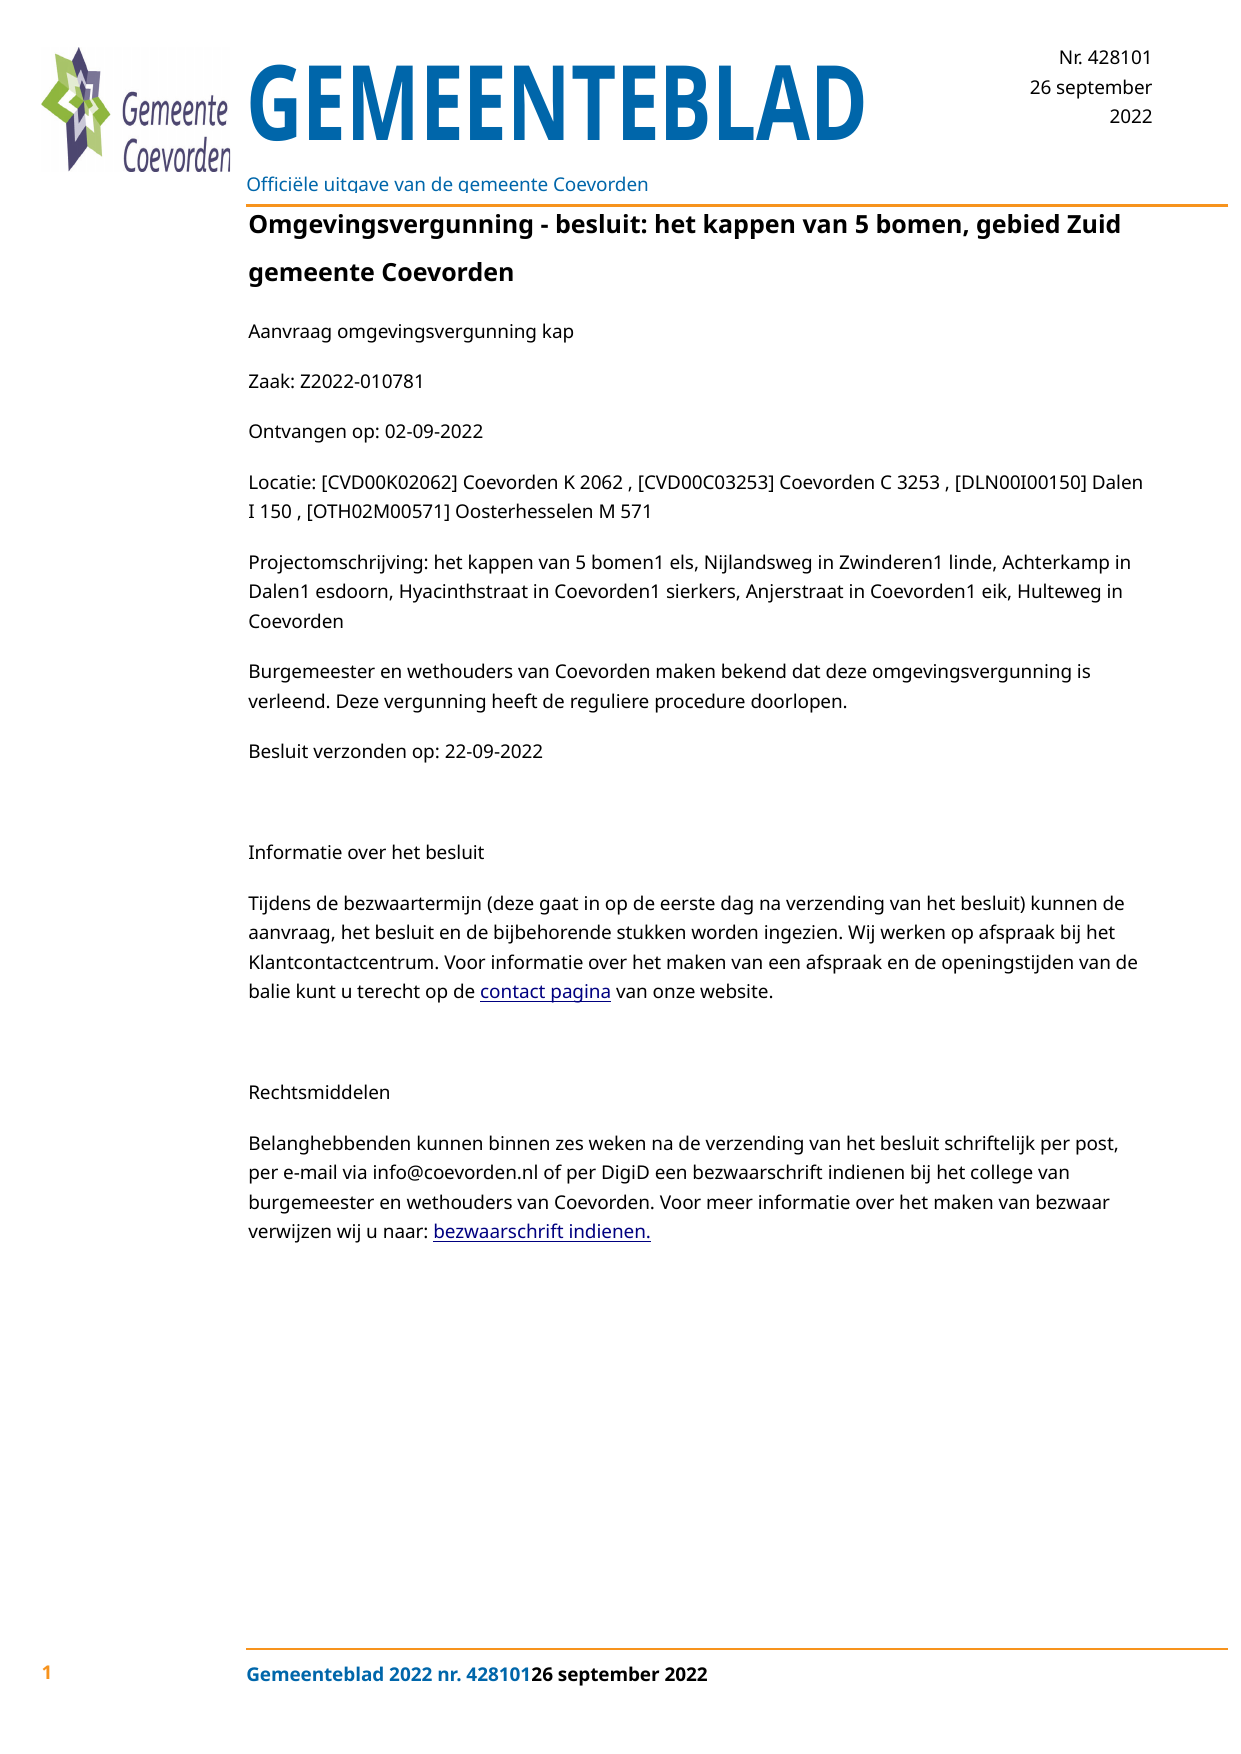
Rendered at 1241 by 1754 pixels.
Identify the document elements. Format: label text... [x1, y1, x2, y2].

text Zaak: Z2022-010781 [248, 368, 1152, 394]
text Belanghebbenden kunnen binnen zes weken na de verzending van het besluit schriftelijk per post, per e-mail via info@coevorden.nl of per DigiD een bezwaarschrift indienen bij het college van burgemeester en wethouders van Coevorden. Voor meer informatie over het maken van bezwaar verwijzen wij u naar: bezwaarschrift indienen. [248, 1130, 1152, 1244]
text Burgemeester en wethouders van Coevorden maken bekend dat deze omgevingsvergunning is verleend. Deze vergunning heeft de reguliere procedure doorlopen. [248, 659, 1152, 714]
text Locatie: [CVD00K02062] Coevorden K 2062 , [CVD00C03253] Coevorden C 3253 , [DLN00I00150] Dalen I 150 , [OTH02M00571] Oosterhesselen M 571 [248, 469, 1152, 524]
text Informatie over het besluit [248, 839, 1152, 865]
text Aanvraag omgevingsvergunning kap [248, 318, 1152, 344]
picture [41, 47, 231, 172]
text Tijdens de bezwaartermijn (deze gaat in op de eerste dag na verzending van het besluit) kunnen de aanvraag, het besluit en de bijbehorende stukken worden ingezien. Wij werken op afspraak bij het Klantcontactcentrum. Voor informatie over het maken van een afspraak en de openingstijden van de balie kunt u terecht op de contact pagina van onze website. [248, 890, 1152, 1004]
text Besluit verzonden op: 22-09-2022 [248, 739, 1152, 764]
text Projectomschrijving: het kappen van 5 bomen1 els, Nijlandsweg in Zwinderen1 linde, Achterkamp in Dalen1 esdoorn, Hyacinthstraat in Coevorden1 sierkers, Anjerstraat in Coevorden1 eik, Hulteweg in Coevorden [248, 549, 1152, 634]
text Ontvangen op: 02-09-2022 [248, 419, 1152, 444]
text Omgevingsvergunning - besluit: het kappen van 5 bomen, gebied Zuid gemeente Coevorden [248, 207, 1152, 288]
text Rechtsmiddelen [248, 1079, 1152, 1105]
